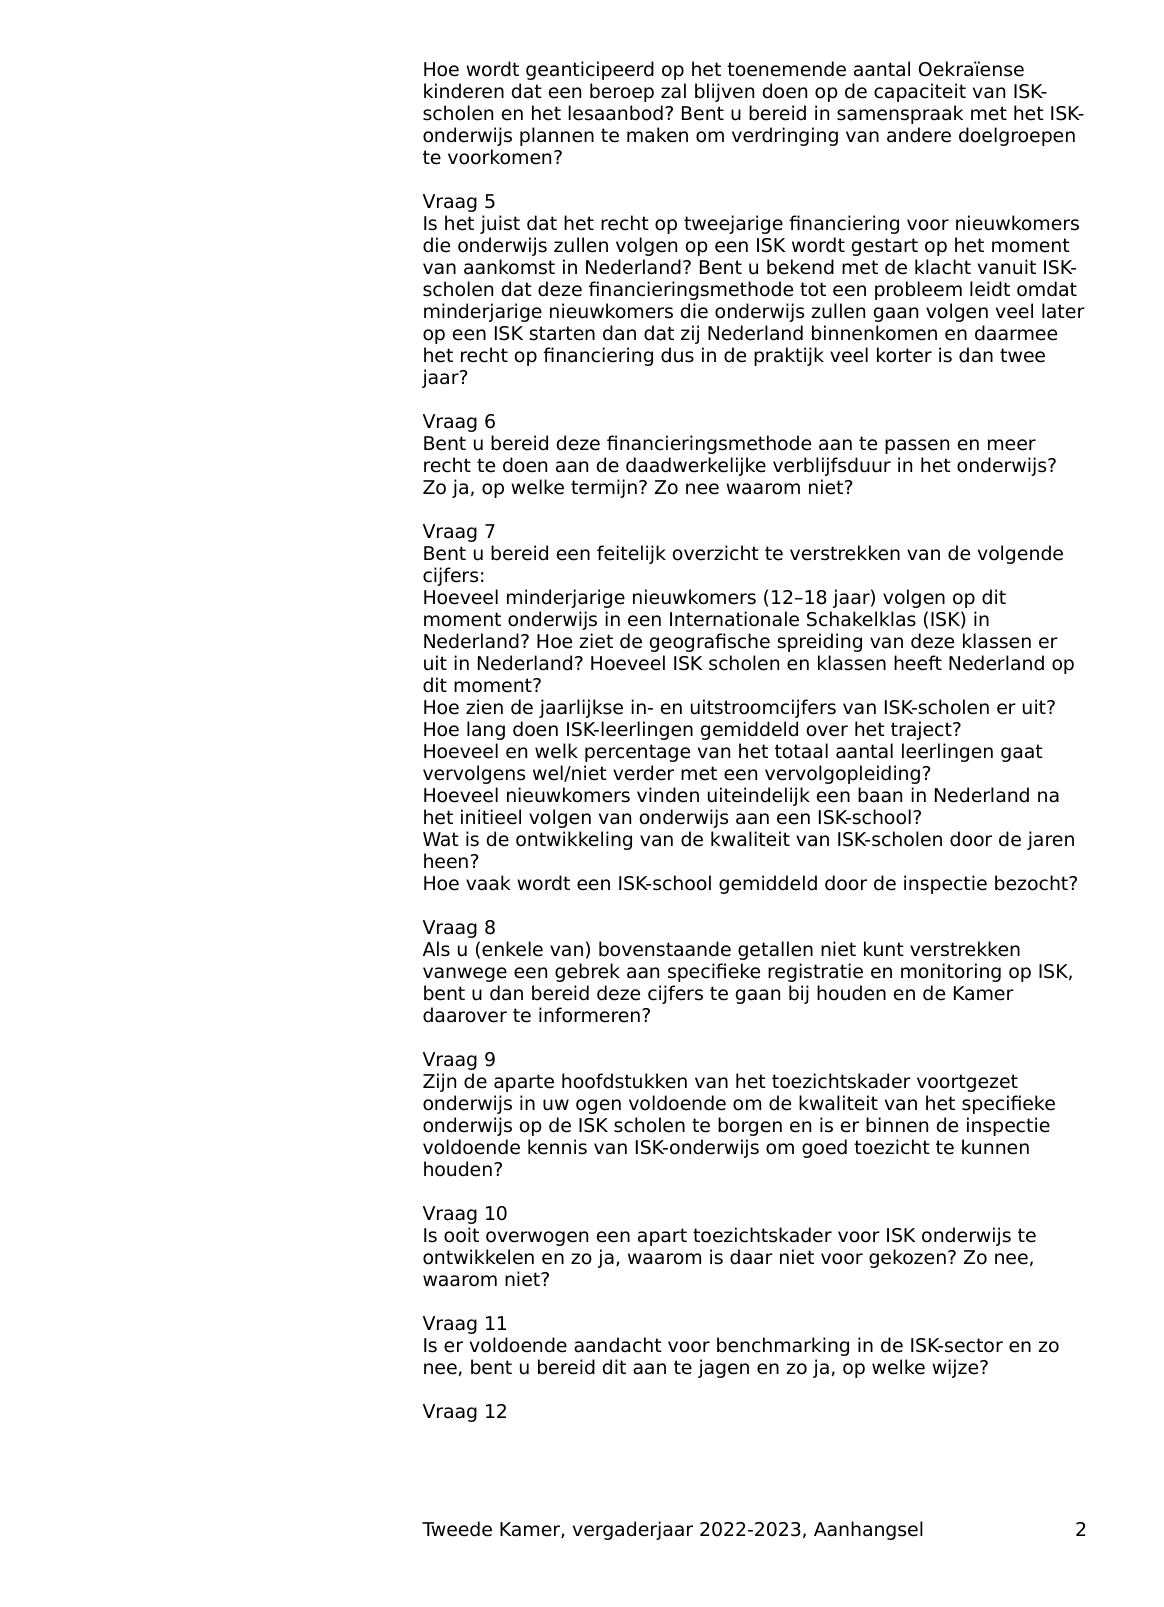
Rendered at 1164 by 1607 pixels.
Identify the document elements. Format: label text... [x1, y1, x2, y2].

text Vraag 6 [422, 411, 1087, 433]
text Bent u bereid deze financieringsmethode aan te passen en meer recht te doen aan de daadwerkelijke verblijfsduur in het onderwijs? Zo ja, op welke termijn? Zo nee waarom niet? [422, 433, 1087, 499]
text Bent u bereid een feitelijk overzicht te verstrekken van de volgende cijfers: [422, 543, 1087, 587]
text Hoeveel nieuwkomers vinden uiteindelijk een baan in Nederland na het initieel volgen van onderwijs aan een ISK-school? [422, 785, 1087, 829]
text Is er voldoende aandacht voor benchmarking in de ISK-sector en zo nee, bent u bereid dit aan te jagen en zo ja, op welke wijze? [422, 1335, 1087, 1379]
text Hoe vaak wordt een ISK-school gemiddeld door de inspectie bezocht? [422, 873, 1087, 895]
text Vraag 10 [422, 1203, 1087, 1225]
text Vraag 5 [422, 191, 1087, 213]
text Hoeveel minderjarige nieuwkomers (12–18 jaar) volgen op dit moment onderwijs in een Internationale Schakelklas (ISK) in Nederland? Hoe ziet de geografische spreiding van deze klassen er uit in Nederland? Hoeveel ISK scholen en klassen heeft Nederland op dit moment? [422, 587, 1087, 697]
text Hoe zien de jaarlijkse in- en uitstroomcijfers van ISK-scholen er uit? Hoe lang doen ISK-leerlingen gemiddeld over het traject? [422, 697, 1087, 741]
text Als u (enkele van) bovenstaande getallen niet kunt verstrekken vanwege een gebrek aan specifieke registratie en monitoring op ISK, bent u dan bereid deze cijfers te gaan bij houden en de Kamer daarover te informeren? [422, 939, 1087, 1027]
text Hoe wordt geanticipeerd op het toenemende aantal Oekraïense kinderen dat een beroep zal blijven doen op de capaciteit van ISK-scholen en het lesaanbod? Bent u bereid in samenspraak met het ISK-onderwijs plannen te maken om verdringing van andere doelgroepen te voorkomen? [422, 59, 1087, 169]
text Vraag 7 [422, 521, 1087, 543]
text Is ooit overwogen een apart toezichtskader voor ISK onderwijs te ontwikkelen en zo ja, waarom is daar niet voor gekozen? Zo nee, waarom niet? [422, 1225, 1087, 1291]
text Is het juist dat het recht op tweejarige financiering voor nieuwkomers die onderwijs zullen volgen op een ISK wordt gestart op het moment van aankomst in Nederland? Bent u bekend met de klacht vanuit ISK-scholen dat deze financieringsmethode tot een probleem leidt omdat minderjarige nieuwkomers die onderwijs zullen gaan volgen veel later op een ISK starten dan dat zij Nederland binnenkomen en daarmee het recht op financiering dus in de praktijk veel korter is dan twee jaar? [422, 213, 1087, 389]
text Wat is de ontwikkeling van de kwaliteit van ISK-scholen door de jaren heen? [422, 829, 1087, 873]
text Hoeveel en welk percentage van het totaal aantal leerlingen gaat vervolgens wel/niet verder met een vervolgopleiding? [422, 741, 1087, 785]
text Zijn de aparte hoofdstukken van het toezichtskader voortgezet onderwijs in uw ogen voldoende om de kwaliteit van het specifieke onderwijs op de ISK scholen te borgen en is er binnen de inspectie voldoende kennis van ISK-onderwijs om goed toezicht te kunnen houden? [422, 1071, 1087, 1181]
text Vraag 9 [422, 1049, 1087, 1071]
text Vraag 11 [422, 1313, 1087, 1335]
text Vraag 8 [422, 917, 1087, 939]
text Vraag 12 [422, 1401, 1087, 1423]
